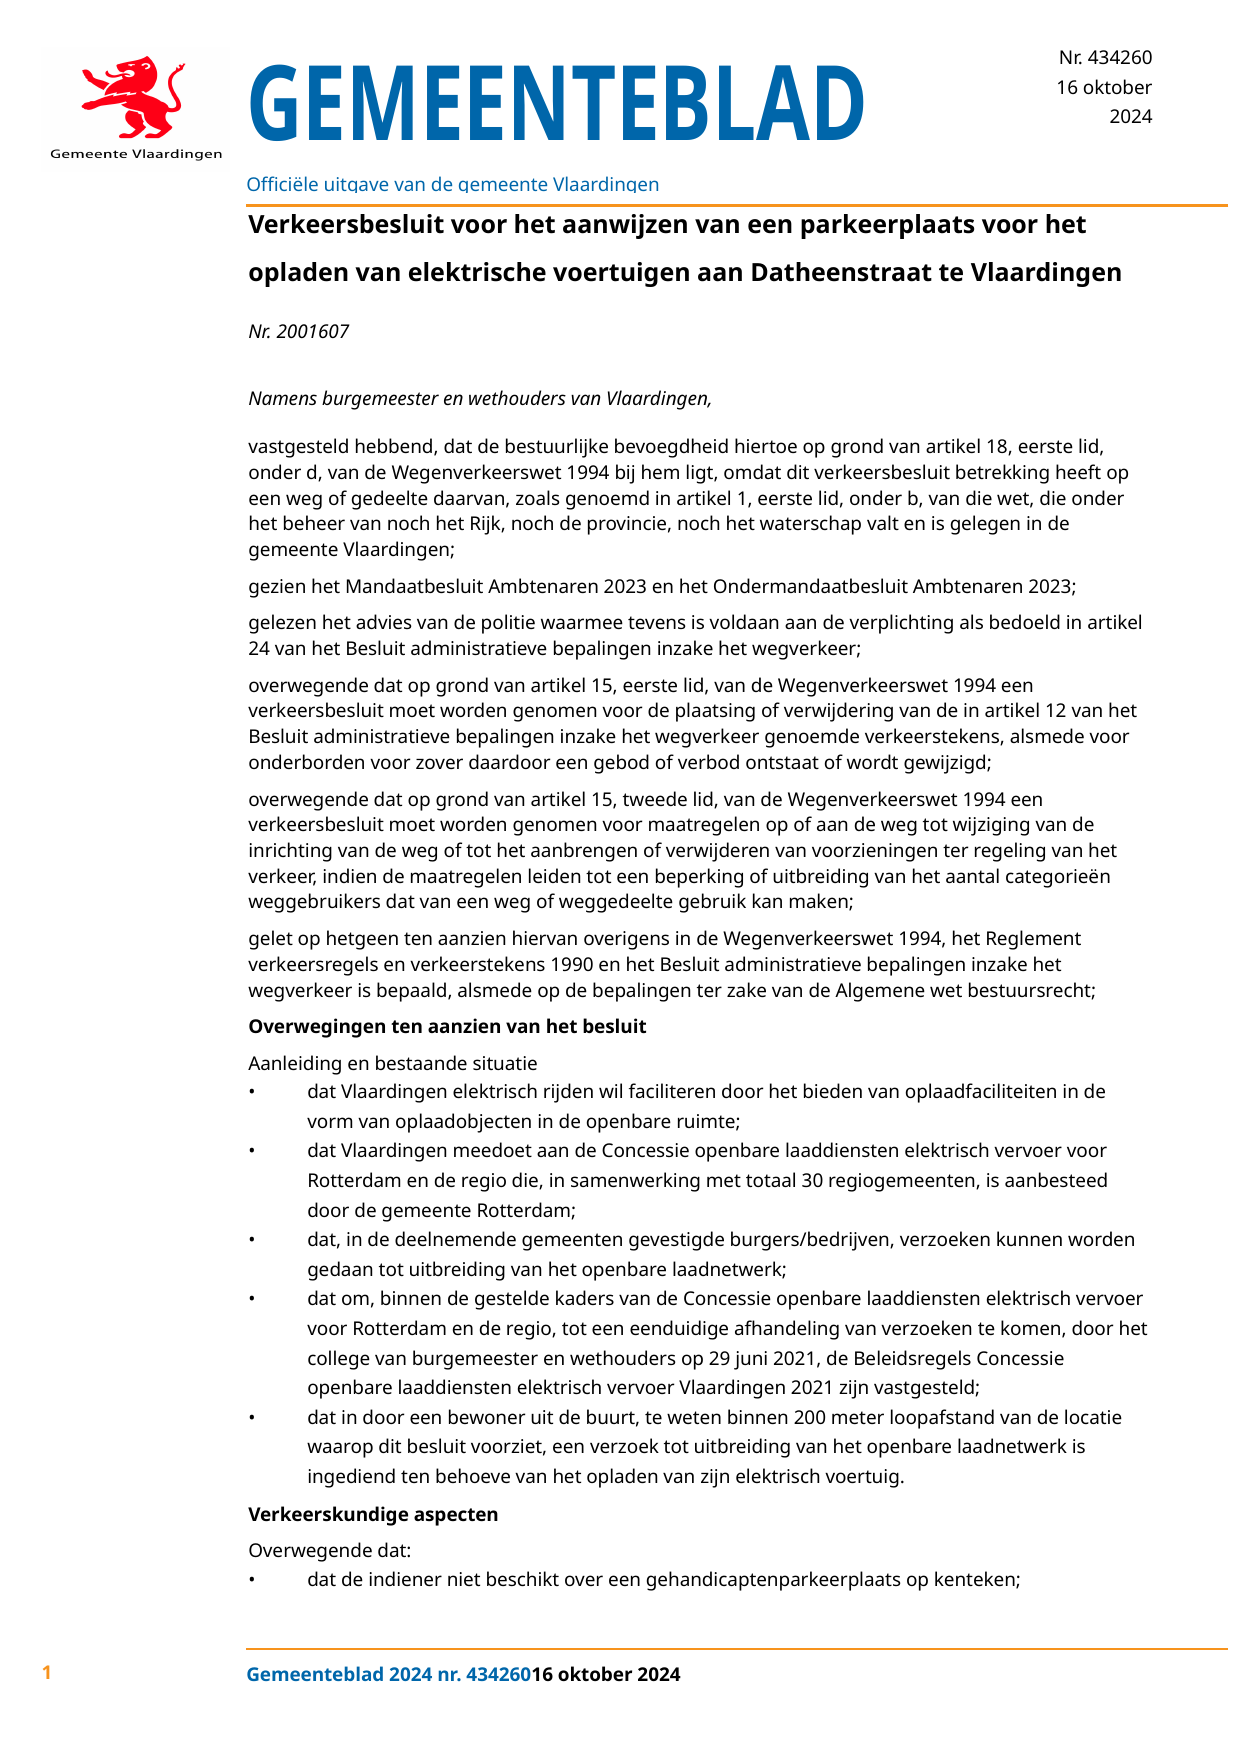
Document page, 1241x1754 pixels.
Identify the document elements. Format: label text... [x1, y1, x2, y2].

list dat in door een bewoner uit de buurt, te weten binnen 200 meter loopafstand van de locatie waarop dit besluit voorziet, een verzoek tot uitbreiding van het openbare laadnetwerk is ingediend ten behoeve van het opladen van zijn elektrisch voertuig. [248, 1404, 1152, 1489]
text gelezen het advies van de politie waarmee tevens is voldaan aan de verplichting als bedoeld in artikel 24 van het Besluit administratieve bepalingen inzake het wegverkeer; [248, 609, 1152, 661]
text Namens burgemeester en wethouders van Vlaardingen, [248, 386, 1152, 411]
text Verkeerskundige aspecten [248, 1501, 1152, 1527]
text Nr. 2001607 [248, 318, 1152, 344]
text gezien het Mandaatbesluit Ambtenaren 2023 en het Ondermandaatbesluit Ambtenaren 2023; [248, 573, 1152, 598]
list dat Vlaardingen meedoet aan de Concessie openbare laaddiensten elektrisch vervoer voor Rotterdam en de regio die, in samenwerking met totaal 30 regiogemeenten, is aanbesteed door de gemeente Rotterdam; [248, 1138, 1152, 1222]
list dat om, binnen de gestelde kaders van de Concessie openbare laaddiensten elektrisch vervoer voor Rotterdam en de regio, tot een eenduidige afhandeling van verzoeken te komen, door het college van burgemeester en wethouders op 29 juni 2021, de Beleidsregels Concessie openbare laaddiensten elektrisch vervoer Vlaardingen 2021 zijn vastgesteld; [248, 1286, 1152, 1400]
text vastgesteld hebbend, dat de bestuurlijke bevoegdheid hiertoe op grond van artikel 18, eerste lid, onder d, van de Wegenverkeerswet 1994 bij hem ligt, omdat dit verkeersbesluit betrekking heeft op een weg of gedeelte daarvan, zoals genoemd in artikel 1, eerste lid, onder b, van die wet, die onder het beheer van noch het Rijk, noch de provincie, noch het waterschap valt en is gelegen in de gemeente Vlaardingen; [248, 433, 1152, 562]
text overwegende dat op grond van artikel 15, tweede lid, van de Wegenverkeerswet 1994 een verkeersbesluit moet worden genomen voor maatregelen op of aan de weg tot wijziging van de inrichting van de weg of tot het aanbrengen of verwijderen van voorzieningen ter regeling van het verkeer, indien de maatregelen leiden tot een beperking of uitbreiding van het aantal categorieën weggebruikers dat van een weg of weggedeelte gebruik kan maken; [248, 786, 1152, 914]
picture [41, 47, 231, 172]
list dat de indiener niet beschikt over een gehandicaptenparkeerplaats op kenteken; [248, 1566, 1152, 1592]
text Aanleiding en bestaande situatie [248, 1050, 1152, 1076]
text overwegende dat op grond van artikel 15, eerste lid, van de Wegenverkeerswet 1994 een verkeersbesluit moet worden genomen voor de plaatsing of verwijdering van de in artikel 12 van het Besluit administratieve bepalingen inzake het wegverkeer genoemde verkeerstekens, alsmede voor onderborden voor zover daardoor een gebod of verbod ontstaat of wordt gewijzigd; [248, 672, 1152, 775]
text gelet op hetgeen ten aanzien hiervan overigens in de Wegenverkeerswet 1994, het Reglement verkeersregels en verkeerstekens 1990 en het Besluit administratieve bepalingen inzake het wegverkeer is bepaald, alsmede op de bepalingen ter zake van de Algemene wet bestuursrecht; [248, 925, 1152, 1002]
text Overwegende dat: [248, 1538, 1152, 1563]
list dat Vlaardingen elektrisch rijden wil faciliteren door het bieden van oplaadfaciliteiten in de vorm van oplaadobjecten in de openbare ruimte; [248, 1078, 1152, 1134]
text Overwegingen ten aanzien van het besluit [248, 1013, 1152, 1039]
text Verkeersbesluit voor het aanwijzen van een parkeerplaats voor het opladen van elektrische voertuigen aan Datheenstraat te Vlaardingen [248, 207, 1152, 288]
list dat, in de deelnemende gemeenten gevestigde burgers/bedrijven, verzoeken kunnen worden gedaan tot uitbreiding van het openbare laadnetwerk; [248, 1226, 1152, 1282]
